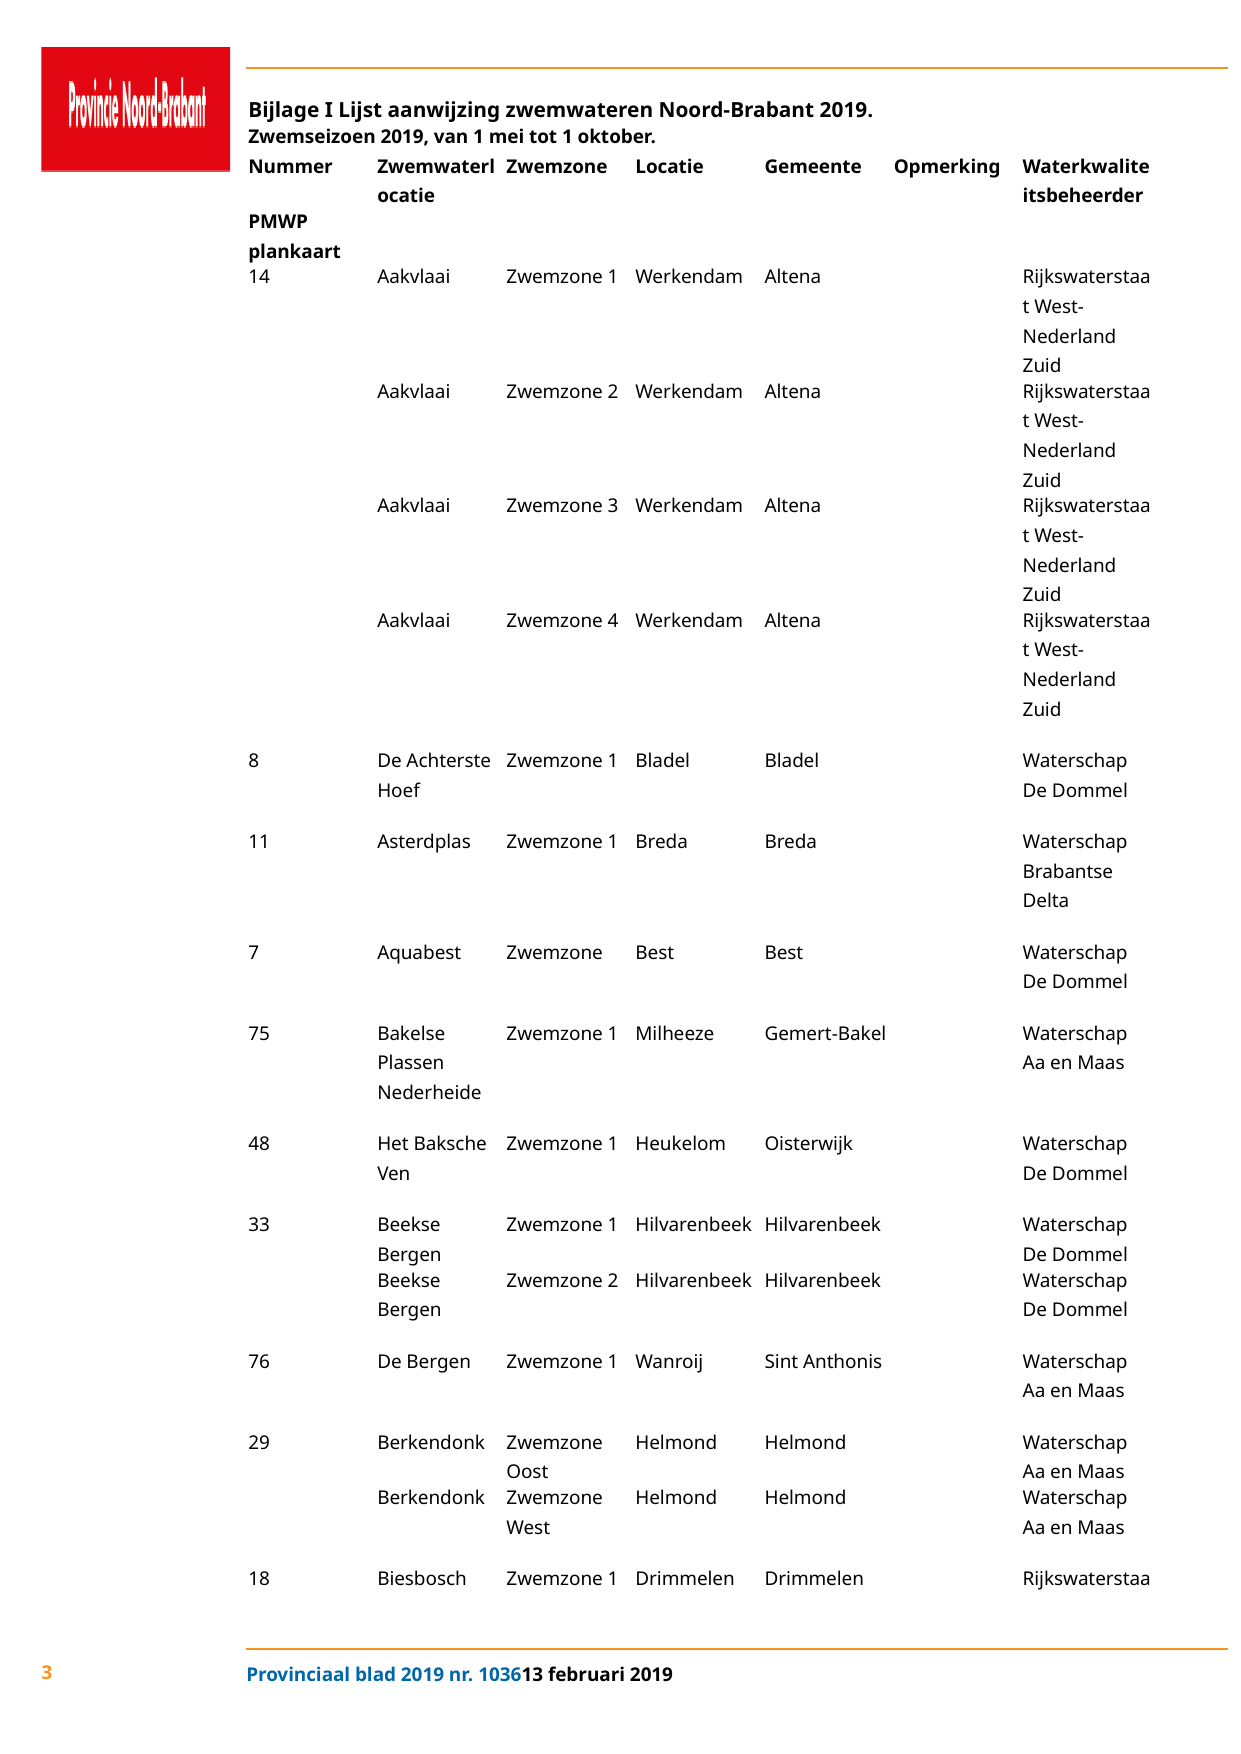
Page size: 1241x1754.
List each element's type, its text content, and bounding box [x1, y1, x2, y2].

table_cell [1023, 208, 1152, 264]
text Bijlage I Lijst aanwijzing zwemwateren Noord-Brabant 2019. [248, 95, 1152, 123]
table_cell [894, 1429, 1022, 1484]
table_cell Best [764, 939, 893, 994]
table_cell Aakvlaai [377, 264, 506, 378]
table_cell [248, 722, 377, 747]
table_cell Hilvarenbeek [764, 1267, 893, 1322]
table_cell [248, 493, 377, 607]
table_cell Hilvarenbeek [635, 1212, 764, 1267]
table_cell Waterschap De Dommel [1023, 939, 1152, 994]
table_cell Drimmelen [635, 1565, 764, 1591]
table_cell Werkendam [635, 264, 764, 378]
table_cell Asterdplas [377, 828, 506, 913]
table_cell [248, 1105, 377, 1131]
table_cell [377, 1105, 506, 1131]
table_header Opmerking [894, 153, 1022, 208]
table_cell [894, 1212, 1022, 1267]
table_cell Bakelse Plassen Nederheide [377, 1020, 506, 1105]
table_cell [506, 1186, 635, 1212]
table_cell [764, 722, 893, 747]
table_cell [894, 1020, 1022, 1105]
table_cell [894, 1484, 1022, 1540]
table_cell [635, 1105, 764, 1131]
table_cell Breda [764, 828, 893, 913]
table_cell Waterschap Brabantse Delta [1023, 828, 1152, 913]
table_cell [894, 264, 1022, 378]
table_cell Waterschap Aa en Maas [1023, 1348, 1152, 1403]
table_cell Aakvlaai [377, 607, 506, 722]
table_cell Rijkswaterstaat West-Nederland Zuid [1023, 607, 1152, 722]
table_cell [894, 1403, 1022, 1429]
table_cell [248, 378, 377, 493]
table_cell Zwemzone 2 [506, 1267, 635, 1322]
table_cell [894, 1348, 1022, 1403]
table_cell [506, 994, 635, 1020]
table_cell [506, 803, 635, 828]
table_cell De Achterste Hoef [377, 747, 506, 803]
table_cell Zwemzone 1 [506, 747, 635, 803]
table_cell Best [635, 939, 764, 994]
table_cell Altena [764, 493, 893, 607]
table_cell [894, 1105, 1022, 1131]
text Zwemseizoen 2019, van 1 mei tot 1 oktober. [248, 123, 1152, 149]
table_header Locatie [635, 153, 764, 208]
table_cell [506, 722, 635, 747]
table_cell [506, 208, 635, 264]
table_cell [506, 913, 635, 939]
table_cell [894, 994, 1022, 1020]
table_cell Heukelom [635, 1131, 764, 1186]
table_cell Werkendam [635, 607, 764, 722]
table_cell Zwemzone 3 [506, 493, 635, 607]
table_cell [764, 1540, 893, 1565]
table_cell [764, 913, 893, 939]
table_cell Zwemzone 1 [506, 1565, 635, 1591]
table_cell De Bergen [377, 1348, 506, 1403]
table_cell [635, 208, 764, 264]
table_cell Bladel [635, 747, 764, 803]
table_cell 75 [248, 1020, 377, 1105]
table_cell [764, 1322, 893, 1348]
table_header Zwemwaterlocatie [377, 153, 506, 208]
table_cell [248, 803, 377, 828]
table_cell [377, 208, 506, 264]
table_cell Werkendam [635, 378, 764, 493]
table_cell [1023, 1186, 1152, 1212]
table_cell Waterschap De Dommel [1023, 1267, 1152, 1322]
table_cell [377, 994, 506, 1020]
table_cell Zwemzone 2 [506, 378, 635, 493]
table_cell [894, 1131, 1022, 1186]
table_cell [248, 994, 377, 1020]
table_cell Zwemzone West [506, 1484, 635, 1540]
table_cell [635, 803, 764, 828]
table_cell Rijkswaterstaat West-Nederland Zuid [1023, 378, 1152, 493]
table_cell Zwemzone 4 [506, 607, 635, 722]
table_cell [377, 1186, 506, 1212]
table_cell Oisterwijk [764, 1131, 893, 1186]
table_cell [894, 1322, 1022, 1348]
table_cell Zwemzone 1 [506, 1020, 635, 1105]
table_cell [1023, 1322, 1152, 1348]
table_cell [377, 1540, 506, 1565]
table_cell Wanroij [635, 1348, 764, 1403]
table_cell [635, 1540, 764, 1565]
table_cell [635, 722, 764, 747]
table_cell Werkendam [635, 493, 764, 607]
table_cell [635, 1322, 764, 1348]
table_header Zwemzone [506, 153, 635, 208]
table_cell [894, 828, 1022, 913]
table_cell Zwemzone 1 [506, 1212, 635, 1267]
table_cell Waterschap Aa en Maas [1023, 1484, 1152, 1540]
table_header Waterkwaliteitsbeheerder [1023, 153, 1152, 208]
table_cell [764, 1186, 893, 1212]
table_cell [377, 1403, 506, 1429]
table_cell Breda [635, 828, 764, 913]
table_cell Het Baksche Ven [377, 1131, 506, 1186]
table_cell [248, 1186, 377, 1212]
table_cell 11 [248, 828, 377, 913]
table_cell [248, 913, 377, 939]
table_cell Rijkswaterstaat West-Nederland Zuid [1023, 264, 1152, 378]
table_cell [1023, 1403, 1152, 1429]
table_cell 29 [248, 1429, 377, 1484]
table_cell [764, 1105, 893, 1131]
table_cell [1023, 1105, 1152, 1131]
table_cell [764, 1403, 893, 1429]
table_cell [894, 913, 1022, 939]
table_cell [894, 1540, 1022, 1565]
table_cell 76 [248, 1348, 377, 1403]
table_cell Zwemzone 1 [506, 264, 635, 378]
table_cell 8 [248, 747, 377, 803]
table_cell Berkendonk [377, 1484, 506, 1540]
table_cell [1023, 913, 1152, 939]
table_cell [1023, 994, 1152, 1020]
table_cell [248, 1484, 377, 1540]
table_cell Hilvarenbeek [635, 1267, 764, 1322]
table_cell [248, 1322, 377, 1348]
table_cell Zwemzone 1 [506, 1348, 635, 1403]
table_cell Helmond [635, 1429, 764, 1484]
table_cell [506, 1105, 635, 1131]
table_cell Bladel [764, 747, 893, 803]
table_cell [894, 803, 1022, 828]
table_cell Hilvarenbeek [764, 1212, 893, 1267]
table_cell [894, 493, 1022, 607]
table_cell Aakvlaai [377, 378, 506, 493]
table_cell [377, 803, 506, 828]
table_cell [764, 803, 893, 828]
table_cell [635, 913, 764, 939]
table_cell Aquabest [377, 939, 506, 994]
table_cell Helmond [764, 1429, 893, 1484]
table_cell [764, 994, 893, 1020]
table_cell Altena [764, 607, 893, 722]
table_cell Milheeze [635, 1020, 764, 1105]
table_cell 7 [248, 939, 377, 994]
table_header Nummer [248, 153, 377, 208]
table_cell [894, 939, 1022, 994]
table_cell Rijkswaterstaat West-Nederland Zuid [1023, 493, 1152, 607]
table_cell [894, 378, 1022, 493]
table_cell [506, 1540, 635, 1565]
table_cell Waterschap De Dommel [1023, 1212, 1152, 1267]
table_cell Zwemzone 1 [506, 1131, 635, 1186]
table_cell Waterschap Aa en Maas [1023, 1429, 1152, 1484]
table_cell [248, 1540, 377, 1565]
table_cell Helmond [635, 1484, 764, 1540]
table_cell [506, 1403, 635, 1429]
table_cell Zwemzone Oost [506, 1429, 635, 1484]
table_cell Altena [764, 264, 893, 378]
table_cell Waterschap De Dommel [1023, 1131, 1152, 1186]
table_cell Zwemzone [506, 939, 635, 994]
table_cell Zwemzone 1 [506, 828, 635, 913]
table_cell [1023, 1540, 1152, 1565]
table_cell Drimmelen [764, 1565, 893, 1591]
table_cell [635, 1186, 764, 1212]
table_cell [635, 994, 764, 1020]
table_cell [894, 747, 1022, 803]
table_cell [1023, 722, 1152, 747]
table_cell [894, 607, 1022, 722]
table_cell [506, 1322, 635, 1348]
table_cell [377, 1322, 506, 1348]
table_cell [894, 722, 1022, 747]
table_cell [894, 1267, 1022, 1322]
table_cell [248, 1267, 377, 1322]
table_cell Gemert-Bakel [764, 1020, 893, 1105]
table_cell Sint Anthonis [764, 1348, 893, 1403]
table_cell [894, 1186, 1022, 1212]
table_cell [377, 722, 506, 747]
table_cell 33 [248, 1212, 377, 1267]
table_cell Helmond [764, 1484, 893, 1540]
table_cell [894, 1565, 1022, 1591]
table_cell Beekse Bergen [377, 1267, 506, 1322]
table_header Gemeente [764, 153, 893, 208]
table_cell Berkendonk [377, 1429, 506, 1484]
table_cell Beekse Bergen [377, 1212, 506, 1267]
table_cell Rijkswaterstaa [1023, 1565, 1152, 1591]
table_cell Altena [764, 378, 893, 493]
table_cell Waterschap Aa en Maas [1023, 1020, 1152, 1105]
table_cell [635, 1403, 764, 1429]
table_cell [894, 208, 1022, 264]
table_cell PMWP plankaart [248, 208, 377, 264]
table_cell [248, 1403, 377, 1429]
table_cell [377, 913, 506, 939]
table_cell Aakvlaai [377, 493, 506, 607]
table_cell 48 [248, 1131, 377, 1186]
table_cell [248, 607, 377, 722]
table_cell Biesbosch [377, 1565, 506, 1591]
table_cell 14 [248, 264, 377, 378]
table_cell [764, 208, 893, 264]
table_cell [1023, 803, 1152, 828]
picture [41, 47, 231, 172]
table_cell 18 [248, 1565, 377, 1591]
table_cell Waterschap De Dommel [1023, 747, 1152, 803]
